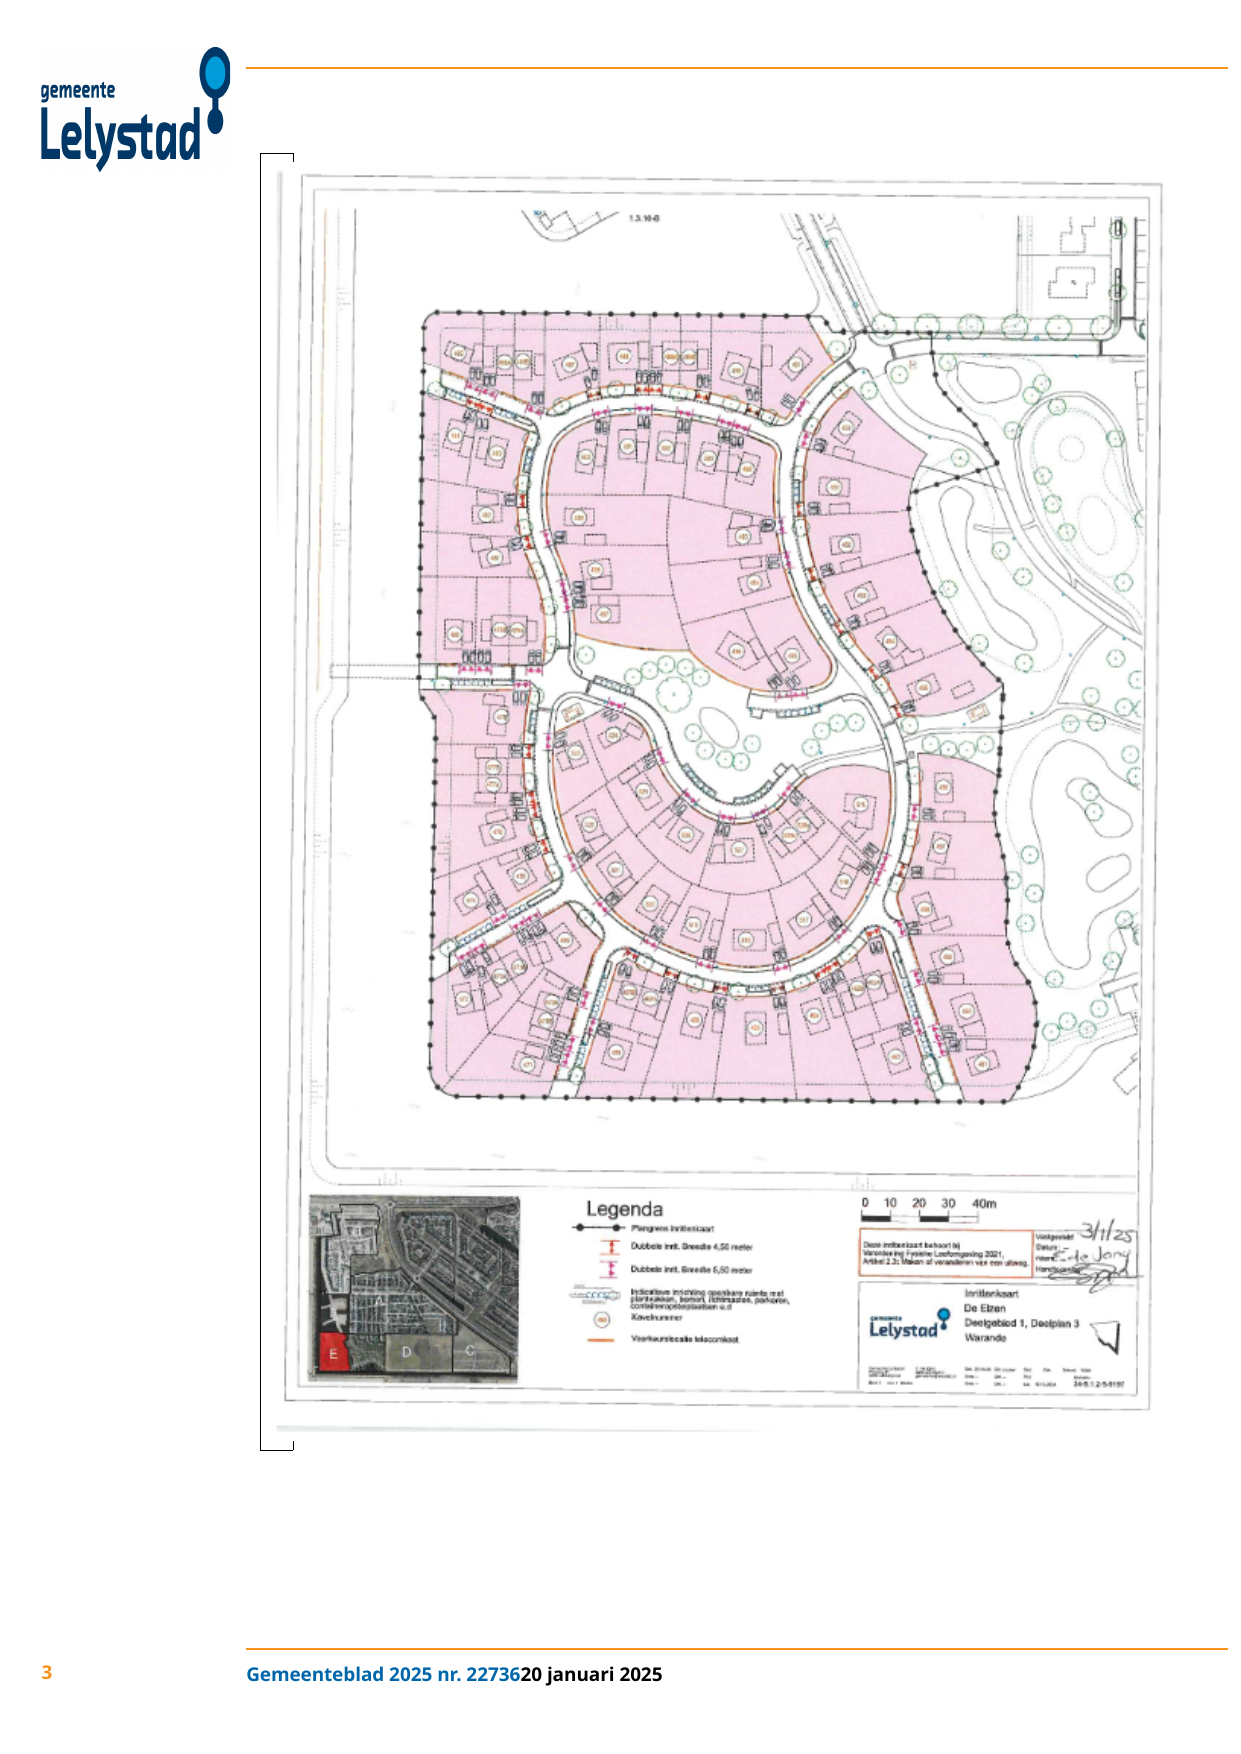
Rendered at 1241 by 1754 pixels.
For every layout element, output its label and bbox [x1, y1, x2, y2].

picture [268, 162, 1173, 1441]
picture [41, 47, 231, 172]
